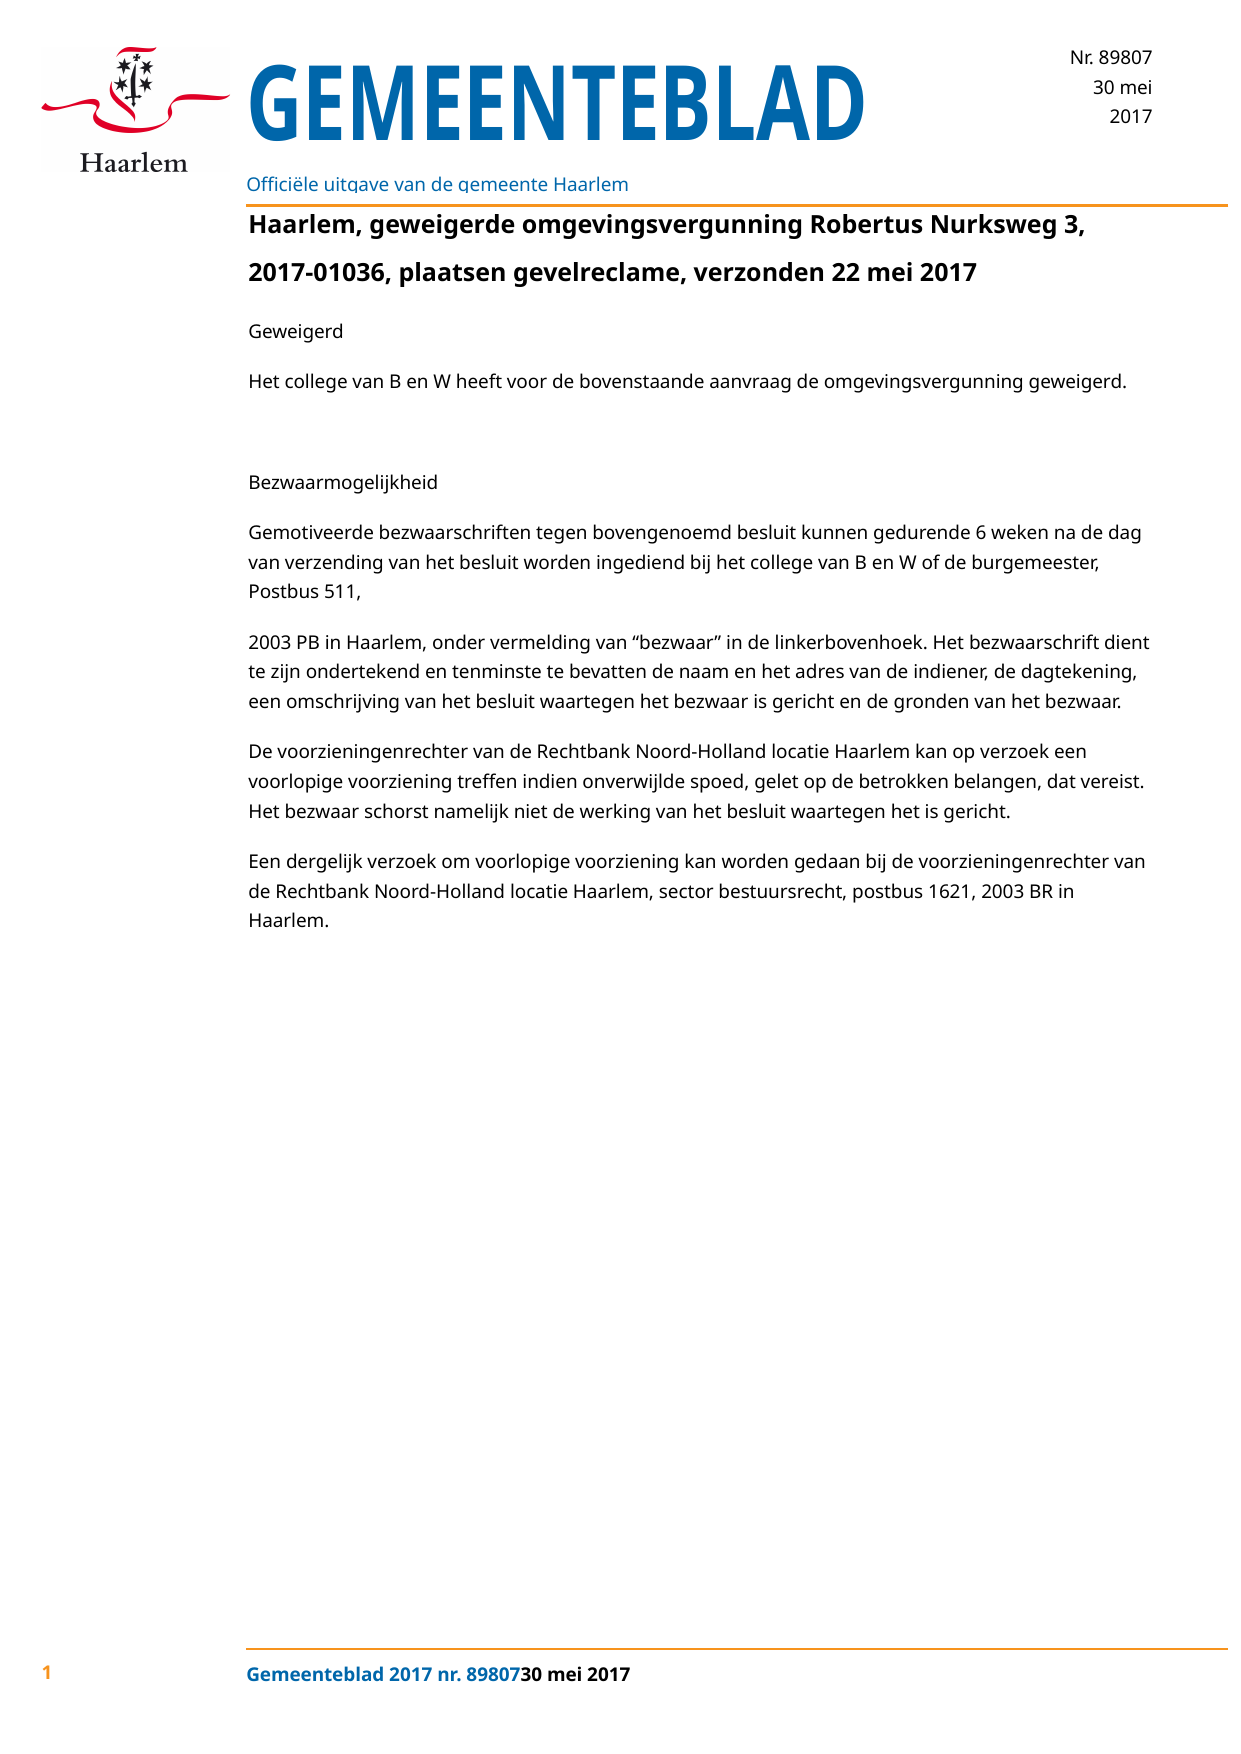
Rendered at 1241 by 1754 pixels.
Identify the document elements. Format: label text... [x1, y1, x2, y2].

text 2003 PB in Haarlem, onder vermelding van “bezwaar” in de linkerbovenhoek. Het bezwaarschrift dient te zijn ondertekend en tenminste te bevatten de naam en het adres van de indiener, de dagtekening, een omschrijving van het besluit waartegen het bezwaar is gericht en de gronden van het bezwaar. [248, 629, 1152, 714]
text Haarlem, geweigerde omgevingsvergunning Robertus Nurksweg 3, 2017-01036, plaatsen gevelreclame, verzonden 22 mei 2017 [248, 207, 1152, 288]
text Bezwaarmogelijkheid [248, 469, 1152, 495]
picture [41, 47, 231, 172]
text Een dergelijk verzoek om voorlopige voorziening kan worden gedaan bij de voorzieningenrechter van de Rechtbank Noord-Holland locatie Haarlem, sector bestuursrecht, postbus 1621, 2003 BR in Haarlem. [248, 848, 1152, 933]
text De voorzieningenrechter van de Rechtbank Noord-Holland locatie Haarlem kan op verzoek een voorlopige voorziening treffen indien onverwijlde spoed, gelet op de betrokken belangen, dat vereist. Het bezwaar schorst namelijk niet de werking van het besluit waartegen het is gericht. [248, 739, 1152, 824]
text Geweigerd [248, 318, 1152, 344]
text Het college van B en W heeft voor de bovenstaande aanvraag de omgevingsvergunning geweigerd. [248, 368, 1152, 394]
text Gemotiveerde bezwaarschriften tegen bovengenoemd besluit kunnen gedurende 6 weken na de dag van verzending van het besluit worden ingediend bij het college van B en W of de burgemeester, Postbus 511, [248, 519, 1152, 604]
